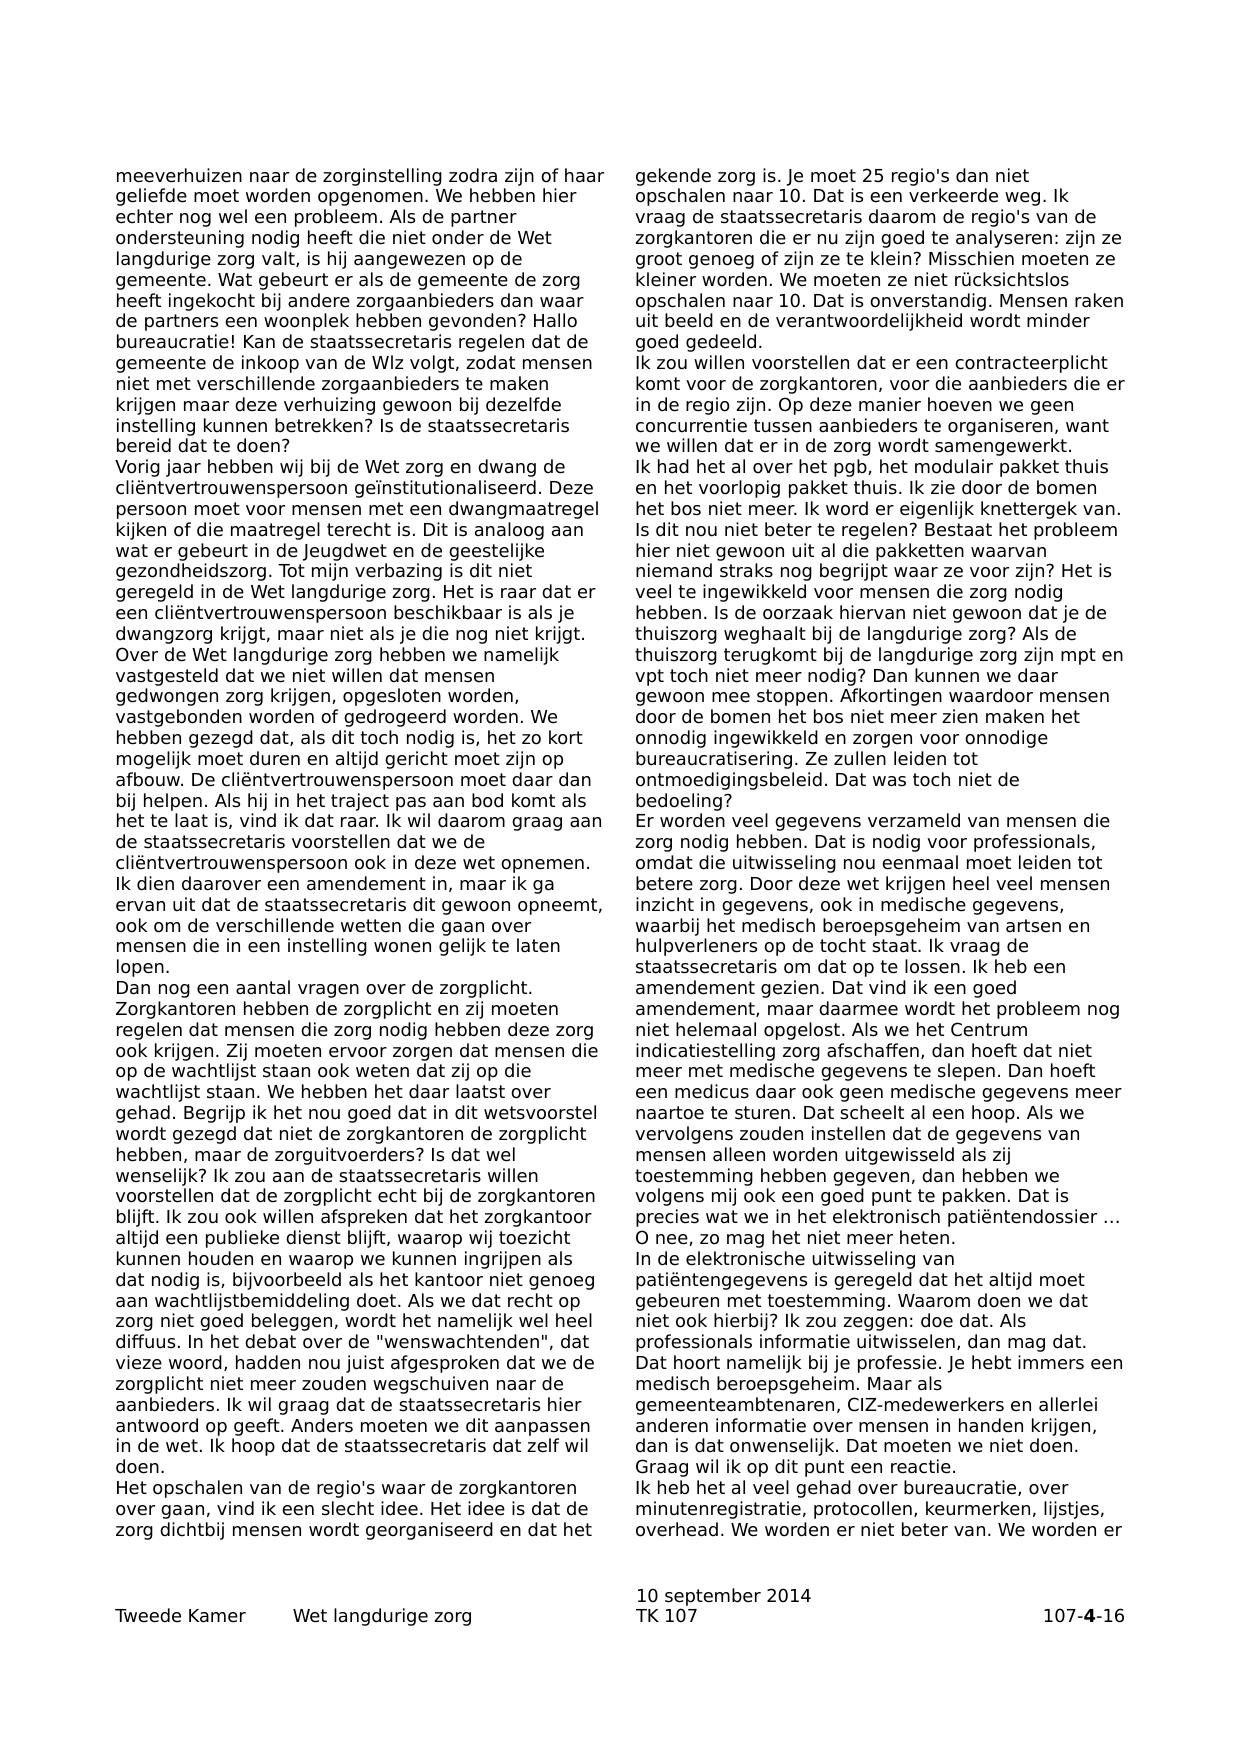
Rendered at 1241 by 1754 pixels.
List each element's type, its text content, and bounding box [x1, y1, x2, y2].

text meeverhuizen naar de zorginstelling zodra zijn of haar geliefde moet worden opgenomen. We hebben hier echter nog wel een probleem. Als de partner ondersteuning nodig heeft die niet onder de Wet langdurige zorg valt, is hij aangewezen op de gemeente. Wat gebeurt er als de gemeente de zorg heeft ingekocht bij andere zorgaanbieders dan waar de partners een woonplek hebben gevonden? Hallo bureaucratie! Kan de staatssecretaris regelen dat de gemeente de inkoop van de Wlz volgt, zodat mensen niet met verschillende zorgaanbieders te maken krijgen maar deze verhuizing gewoon bij dezelfde instelling kunnen betrekken? Is de staatssecretaris bereid dat te doen? [115, 165, 605, 457]
text Dan nog een aantal vragen over de zorgplicht. Zorgkantoren hebben de zorgplicht en zij moeten regelen dat mensen die zorg nodig hebben deze zorg ook krijgen. Zij moeten ervoor zorgen dat mensen die op de wachtlijst staan ook weten dat zij op die wachtlijst staan. We hebben het daar laatst over gehad. Begrijp ik het nou goed dat in dit wetsvoorstel wordt gezegd dat niet de zorgkantoren de zorgplicht hebben, maar de zorguitvoerders? Is dat wel wenselijk? Ik zou aan de staatssecretaris willen voorstellen dat de zorgplicht echt bij de zorgkantoren blijft. Ik zou ook willen afspreken dat het zorgkantoor altijd een publieke dienst blijft, waarop wij toezicht kunnen houden en waarop we kunnen ingrijpen als dat nodig is, bijvoorbeeld als het kantoor niet genoeg aan wachtlijstbemiddeling doet. Als we dat recht op zorg niet goed beleggen, wordt het namelijk wel heel diffuus. In het debat over de "wenswachtenden", dat vieze woord, hadden nou juist afgesproken dat we de zorgplicht niet meer zouden wegschuiven naar de aanbieders. Ik wil graag dat de staatssecretaris hier antwoord op geeft. Anders moeten we dit aanpassen in de wet. Ik hoop dat de staatssecretaris dat zelf wil doen. [115, 978, 605, 1478]
text Ik had het al over het pgb, het modulair pakket thuis en het voorlopig pakket thuis. Ik zie door de bomen het bos niet meer. Ik word er eigenlijk knettergek van. Is dit nou niet beter te regelen? Bestaat het probleem hier niet gewoon uit al die pakketten waarvan niemand straks nog begrijpt waar ze voor zijn? Het is veel te ingewikkeld voor mensen die zorg nodig hebben. Is de oorzaak hiervan niet gewoon dat je de thuiszorg weghaalt bij de langdurige zorg? Als de thuiszorg terugkomt bij de langdurige zorg zijn mpt en vpt toch niet meer nodig? Dan kunnen we daar gewoon mee stoppen. Afkortingen waardoor mensen door de bomen het bos niet meer zien maken het onnodig ingewikkeld en zorgen voor onnodige bureaucratisering. Ze zullen leiden tot ontmoedigingsbeleid. Dat was toch niet de bedoeling? [635, 457, 1125, 811]
text In de elektronische uitwisseling van patiëntengegevens is geregeld dat het altijd moet gebeuren met toestemming. Waarom doen we dat niet ook hierbij? Ik zou zeggen: doe dat. Als professionals informatie uitwisselen, dan mag dat. Dat hoort namelijk bij je professie. Je hebt immers een medisch beroepsgeheim. Maar als gemeenteambtenaren, CIZ-medewerkers en allerlei anderen informatie over mensen in handen krijgen, dan is dat onwenselijk. Dat moeten we niet doen. Graag wil ik op dit punt een reactie. [635, 1249, 1125, 1478]
text Het opschalen van de regio's waar de zorgkantoren over gaan, vind ik een slecht idee. Het idee is dat de zorg dichtbij mensen wordt georganiseerd en dat het [115, 1478, 605, 1540]
text gekende zorg is. Je moet 25 regio's dan niet opschalen naar 10. Dat is een verkeerde weg. Ik vraag de staatssecretaris daarom de regio's van de zorgkantoren die er nu zijn goed te analyseren: zijn ze groot genoeg of zijn ze te klein? Misschien moeten ze kleiner worden. We moeten ze niet rücksichtslos opschalen naar 10. Dat is onverstandig. Mensen raken uit beeld en de verantwoordelijkheid wordt minder goed gedeeld. [635, 165, 1125, 353]
text Vorig jaar hebben wij bij de Wet zorg en dwang de cliëntvertrouwenspersoon geïnstitutionaliseerd. Deze persoon moet voor mensen met een dwangmaatregel kijken of die maatregel terecht is. Dit is analoog aan wat er gebeurt in de Jeugdwet en de geestelijke gezondheidszorg. Tot mijn verbazing is dit niet geregeld in de Wet langdurige zorg. Het is raar dat er een cliëntvertrouwenspersoon beschikbaar is als je dwangzorg krijgt, maar niet als je die nog niet krijgt. Over de Wet langdurige zorg hebben we namelijk vastgesteld dat we niet willen dat mensen gedwongen zorg krijgen, opgesloten worden, vastgebonden worden of gedrogeerd worden. We hebben gezegd dat, als dit toch nodig is, het zo kort mogelijk moet duren en altijd gericht moet zijn op afbouw. De cliëntvertrouwenspersoon moet daar dan bij helpen. Als hij in het traject pas aan bod komt als het te laat is, vind ik dat raar. Ik wil daarom graag aan de staatssecretaris voorstellen dat we de cliëntvertrouwenspersoon ook in deze wet opnemen. Ik dien daarover een amendement in, maar ik ga ervan uit dat de staatssecretaris dit gewoon opneemt, ook om de verschillende wetten die gaan over mensen die in een instelling wonen gelijk te laten lopen. [115, 457, 605, 978]
text Ik heb het al veel gehad over bureaucratie, over minutenregistratie, protocollen, keurmerken, lijstjes, overhead. We worden er niet beter van. We worden er [635, 1478, 1125, 1540]
text Ik zou willen voorstellen dat er een contracteerplicht komt voor de zorgkantoren, voor die aanbieders die er in de regio zijn. Op deze manier hoeven we geen concurrentie tussen aanbieders te organiseren, want we willen dat er in de zorg wordt samengewerkt. [635, 353, 1125, 457]
text Er worden veel gegevens verzameld van mensen die zorg nodig hebben. Dat is nodig voor professionals, omdat die uitwisseling nou eenmaal moet leiden tot betere zorg. Door deze wet krijgen heel veel mensen inzicht in gegevens, ook in medische gegevens, waarbij het medisch beroepsgeheim van artsen en hulpverleners op de tocht staat. Ik vraag de staatssecretaris om dat op te lossen. Ik heb een amendement gezien. Dat vind ik een goed amendement, maar daarmee wordt het probleem nog niet helemaal opgelost. Als we het Centrum indicatiestelling zorg afschaffen, dan hoeft dat niet meer met medische gegevens te slepen. Dan hoeft een medicus daar ook geen medische gegevens meer naartoe te sturen. Dat scheelt al een hoop. Als we vervolgens zouden instellen dat de gegevens van mensen alleen worden uitgewisseld als zij toestemming hebben gegeven, dan hebben we volgens mij ook een goed punt te pakken. Dat is precies wat we in het elektronisch patiëntendossier … O nee, zo mag het niet meer heten. [635, 811, 1125, 1249]
